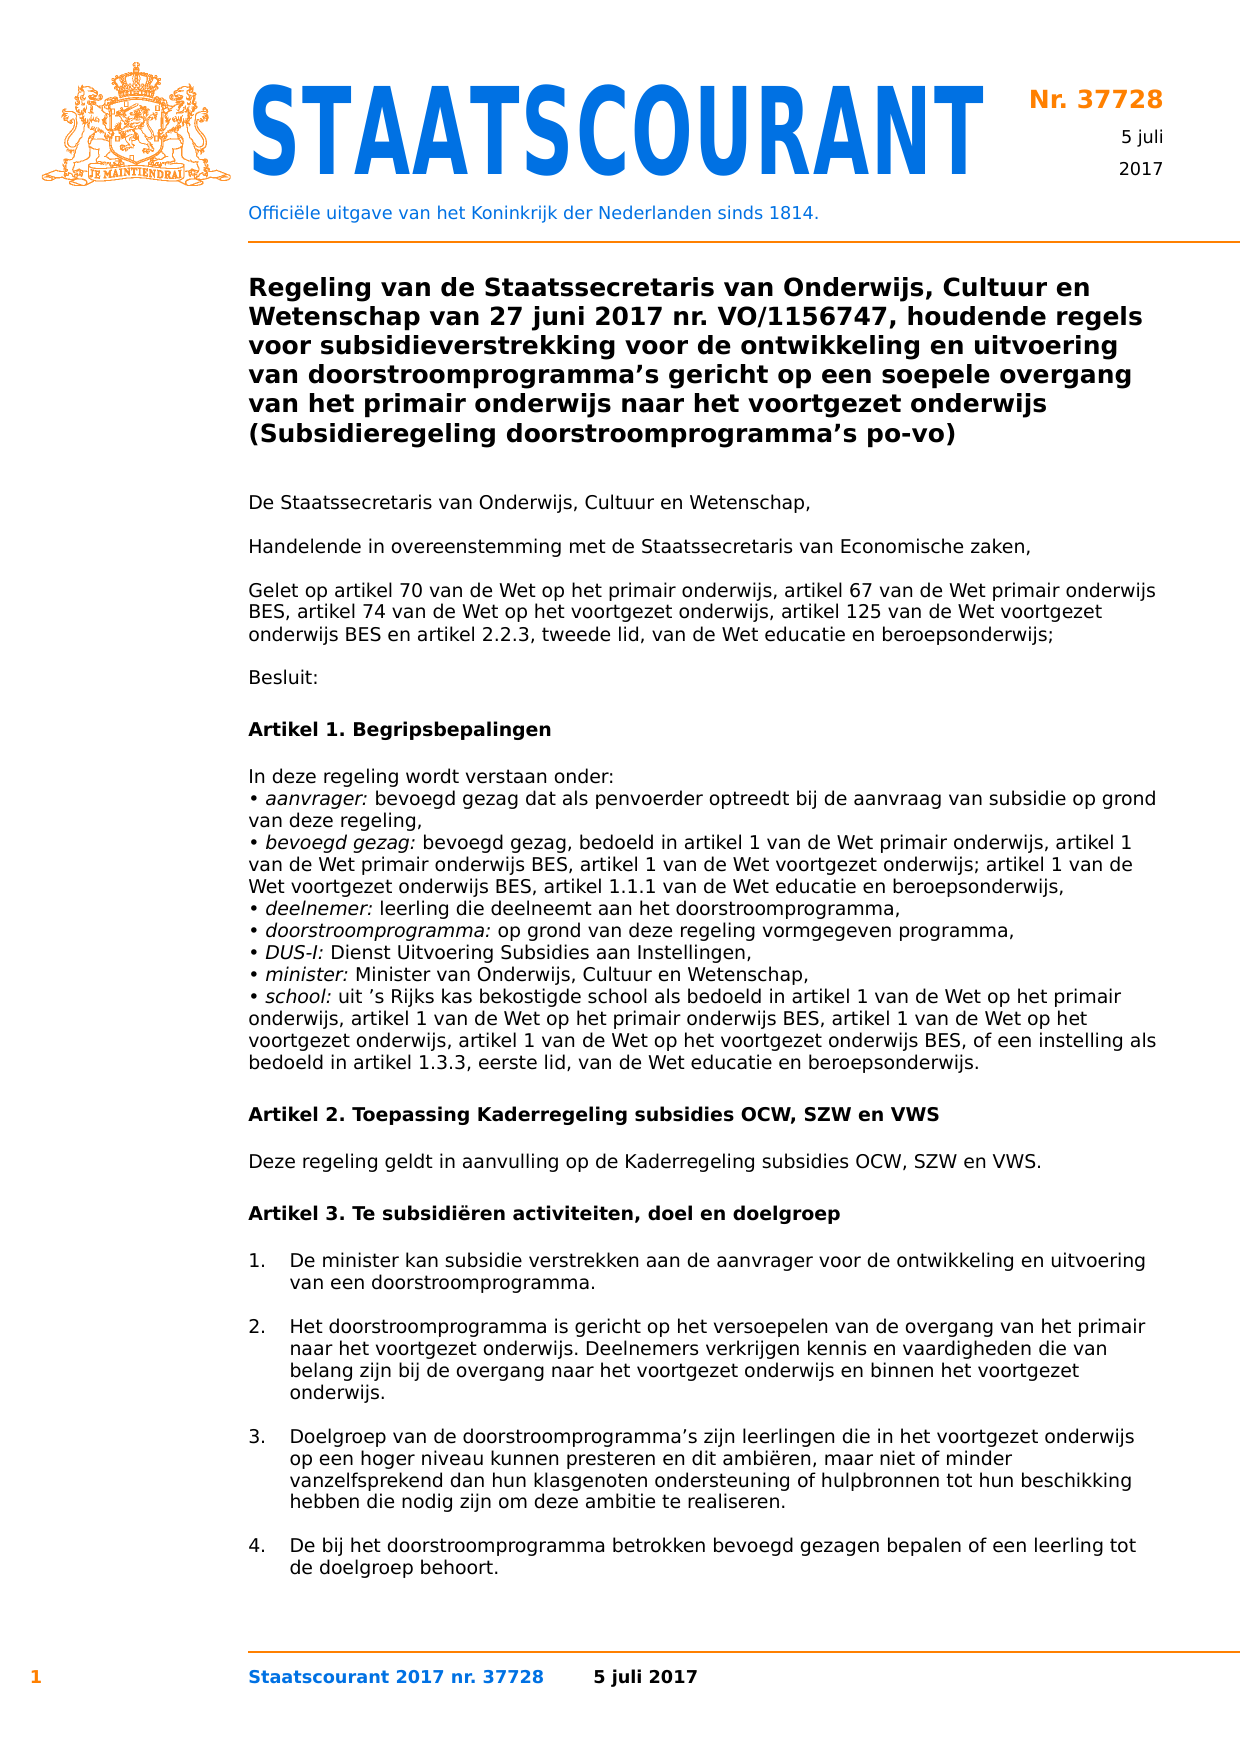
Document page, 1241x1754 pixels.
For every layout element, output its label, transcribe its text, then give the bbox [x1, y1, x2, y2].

text Gelet op artikel 70 van de Wet op het primair onderwijs, artikel 67 van de Wet primair onderwijs BES, artikel 74 van de Wet op het voortgezet onderwijs, artikel 125 van de Wet voortgezet onderwijs BES en artikel 2.2.3, tweede lid, van de Wet educatie en beroepsonderwijs; [248, 579, 1163, 645]
text • aanvrager: bevoegd gezag dat als penvoerder optreedt bij de aanvraag van subsidie op grond van deze regeling, [248, 788, 1163, 832]
text De Staatssecretaris van Onderwijs, Cultuur en Wetenschap, [248, 492, 1163, 514]
table_header STAATSCOURANT [248, 62, 998, 203]
text • school: uit ’s Rijks kas bekostigde school als bedoeld in artikel 1 van de Wet op het primair onderwijs, artikel 1 van de Wet op het primair onderwijs BES, artikel 1 van de Wet op het voortgezet onderwijs, artikel 1 van de Wet op het voortgezet onderwijs BES, of een instelling als bedoeld in artikel 1.3.3, eerste lid, van de Wet educatie en beroepsonderwijs. [248, 986, 1163, 1074]
table_header [25, 62, 248, 241]
table_cell 5 juli [998, 121, 1240, 153]
subtitle Artikel 3. Te subsidiëren activiteiten, doel en doelgroep [248, 1203, 1163, 1225]
subtitle Artikel 2. Toepassing Kaderregeling subsidies OCW, SZW en VWS [248, 1104, 1163, 1126]
picture [41, 62, 231, 186]
text In deze regeling wordt verstaan onder: [248, 766, 1163, 788]
text 1. De minister kan subsidie verstrekken aan de aanvrager voor de ontwikkeling en uitvoering van een doorstroomprogramma. [248, 1250, 1163, 1294]
text Handelende in overeenstemming met de Staatssecretaris van Economische zaken, [248, 536, 1163, 558]
table_header Nr. 37728 [998, 62, 1240, 121]
text • bevoegd gezag: bevoegd gezag, bedoeld in artikel 1 van de Wet primair onderwijs, artikel 1 van de Wet primair onderwijs BES, artikel 1 van de Wet voortgezet onderwijs; artikel 1 van de Wet voortgezet onderwijs BES, artikel 1.1.1 van de Wet educatie en beroepsonderwijs, [248, 832, 1163, 898]
text Deze regeling geldt in aanvulling op de Kaderregeling subsidies OCW, SZW en VWS. [248, 1151, 1163, 1173]
subtitle Regeling van de Staatssecretaris van Onderwijs, Cultuur en Wetenschap van 27 juni 2017 nr. VO/1156747, houdende regels voor subsidieverstrekking voor de ontwikkeling en uitvoering van doorstroomprogramma’s gericht op een soepele overgang van het primair onderwijs naar het voortgezet onderwijs (Subsidieregeling doorstroomprogramma’s po-vo) [248, 273, 1163, 448]
text 2. Het doorstroomprogramma is gericht op het versoepelen van de overgang van het primair naar het voortgezet onderwijs. Deelnemers verkrijgen kennis en vaardigheden die van belang zijn bij de overgang naar het voortgezet onderwijs en binnen het voortgezet onderwijs. [248, 1316, 1163, 1404]
text • DUS-I: Dienst Uitvoering Subsidies aan Instellingen, [248, 942, 1163, 964]
table_cell Officiële uitgave van het Koninkrijk der Nederlanden sinds 1814. [248, 203, 1240, 241]
text 4. De bij het doorstroomprogramma betrokken bevoegd gezagen bepalen of een leerling tot de doelgroep behoort. [248, 1535, 1163, 1579]
table_cell 2017 [998, 153, 1240, 203]
text • minister: Minister van Onderwijs, Cultuur en Wetenschap, [248, 964, 1163, 986]
text Besluit: [248, 667, 1163, 689]
text 3. Doelgroep van de doorstroomprogramma’s zijn leerlingen die in het voortgezet onderwijs op een hoger niveau kunnen presteren en dit ambiëren, maar niet of minder vanzelfsprekend dan hun klasgenoten ondersteuning of hulpbronnen tot hun beschikking hebben die nodig zijn om deze ambitie te realiseren. [248, 1426, 1163, 1513]
text • deelnemer: leerling die deelneemt aan het doorstroomprogramma, [248, 898, 1163, 920]
subtitle Artikel 1. Begripsbepalingen [248, 719, 1163, 741]
text • doorstroomprogramma: op grond van deze regeling vormgegeven programma, [248, 920, 1163, 942]
